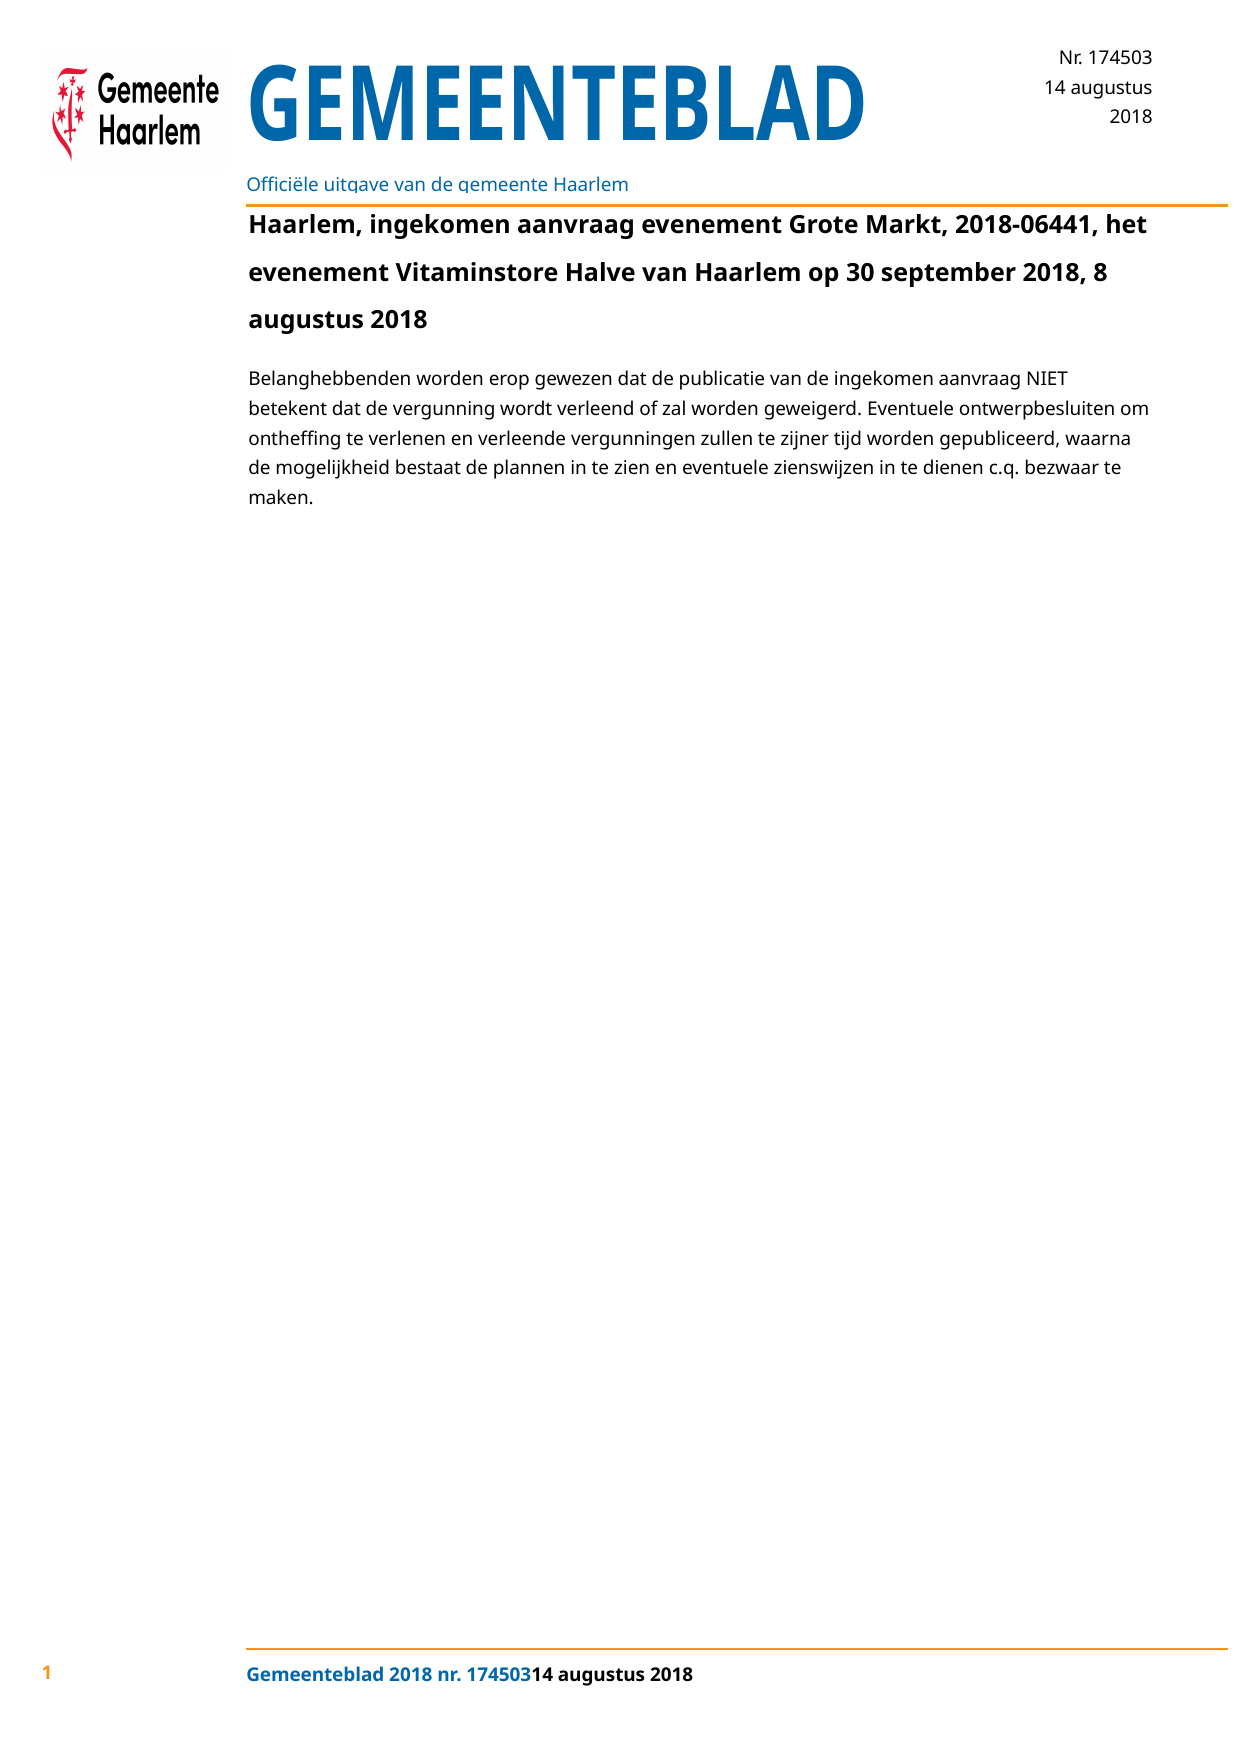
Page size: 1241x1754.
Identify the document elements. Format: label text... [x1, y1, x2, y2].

text Haarlem, ingekomen aanvraag evenement Grote Markt, 2018-06441, het evenement Vitaminstore Halve van Haarlem op 30 september 2018, 8 augustus 2018 [248, 207, 1152, 336]
text Belanghebbenden worden erop gewezen dat de publicatie van de ingekomen aanvraag NIET betekent dat de vergunning wordt verleend of zal worden geweigerd. Eventuele ontwerpbesluiten om ontheffing te verlenen en verleende vergunningen zullen te zijner tijd worden gepubliceerd, waarna de mogelijkheid bestaat de plannen in te zien en eventuele zienswijzen in te dienen c.q. bezwaar te maken. [248, 366, 1152, 509]
picture [41, 47, 231, 172]
